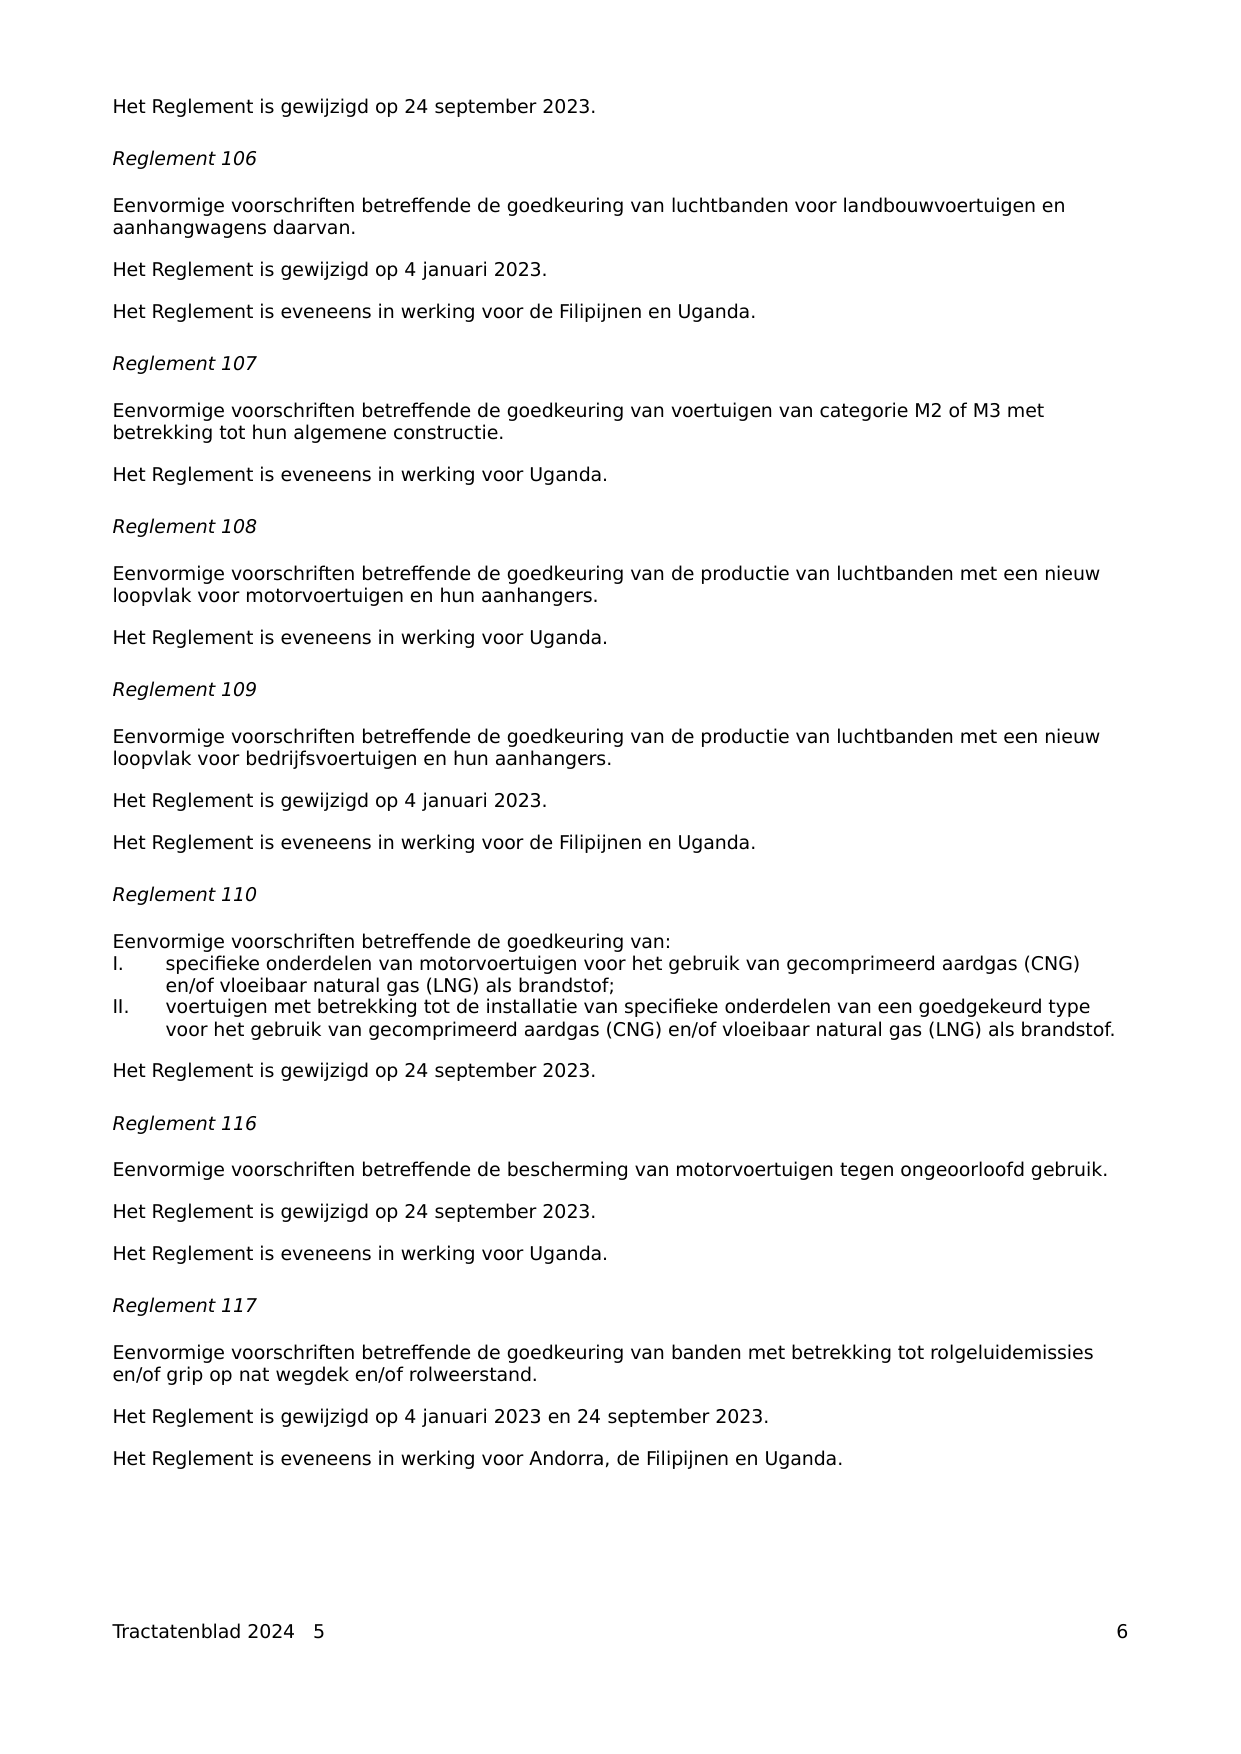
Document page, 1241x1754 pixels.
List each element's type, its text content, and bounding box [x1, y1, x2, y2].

text Het Reglement is gewijzigd op 24 september 2023. [112, 96, 1128, 118]
subtitle Reglement 109 [112, 679, 1128, 701]
text Het Reglement is eveneens in werking voor Andorra, de Filipijnen en Uganda. [112, 1448, 1128, 1470]
text Het Reglement is gewijzigd op 4 januari 2023 en 24 september 2023. [112, 1406, 1128, 1428]
text Eenvormige voorschriften betreffende de goedkeuring van voertuigen van categorie M2 of M3 met betrekking tot hun algemene constructie. [112, 400, 1128, 444]
text II. voertuigen met betrekking tot de installatie van specifieke onderdelen van een goedgekeurd type voor het gebruik van gecomprimeerd aardgas (CNG) en/of vloeibaar natural gas (LNG) als brandstof. [112, 996, 1128, 1040]
text Eenvormige voorschriften betreffende de goedkeuring van banden met betrekking tot rolgeluidemissies en/of grip op nat wegdek en/of rolweerstand. [112, 1342, 1128, 1386]
subtitle Reglement 116 [112, 1112, 1128, 1134]
text Het Reglement is gewijzigd op 4 januari 2023. [112, 789, 1128, 812]
text Het Reglement is eveneens in werking voor de Filipijnen en Uganda. [112, 832, 1128, 853]
text Het Reglement is eveneens in werking voor Uganda. [112, 1243, 1128, 1265]
text Eenvormige voorschriften betreffende de goedkeuring van de productie van luchtbanden met een nieuw loopvlak voor motorvoertuigen en hun aanhangers. [112, 563, 1128, 607]
text Het Reglement is eveneens in werking voor Uganda. [112, 464, 1128, 486]
subtitle Reglement 107 [112, 353, 1128, 375]
text Het Reglement is gewijzigd op 24 september 2023. [112, 1201, 1128, 1223]
text Het Reglement is gewijzigd op 4 januari 2023. [112, 259, 1128, 281]
text I. specifieke onderdelen van motorvoertuigen voor het gebruik van gecomprimeerd aardgas (CNG) en/of vloeibaar natural gas (LNG) als brandstof; [112, 952, 1128, 996]
text Eenvormige voorschriften betreffende de bescherming van motorvoertuigen tegen ongeoorloofd gebruik. [112, 1159, 1128, 1181]
text Eenvormige voorschriften betreffende de goedkeuring van: [112, 931, 1128, 952]
subtitle Reglement 117 [112, 1295, 1128, 1317]
text Het Reglement is eveneens in werking voor Uganda. [112, 627, 1128, 649]
text Eenvormige voorschriften betreffende de goedkeuring van luchtbanden voor landbouwvoertuigen en aanhangwagens daarvan. [112, 195, 1128, 239]
text Het Reglement is eveneens in werking voor de Filipijnen en Uganda. [112, 301, 1128, 323]
text Het Reglement is gewijzigd op 24 september 2023. [112, 1060, 1128, 1082]
subtitle Reglement 108 [112, 516, 1128, 538]
subtitle Reglement 106 [112, 148, 1128, 170]
subtitle Reglement 110 [112, 883, 1128, 906]
text Eenvormige voorschriften betreffende de goedkeuring van de productie van luchtbanden met een nieuw loopvlak voor bedrijfsvoertuigen en hun aanhangers. [112, 726, 1128, 769]
